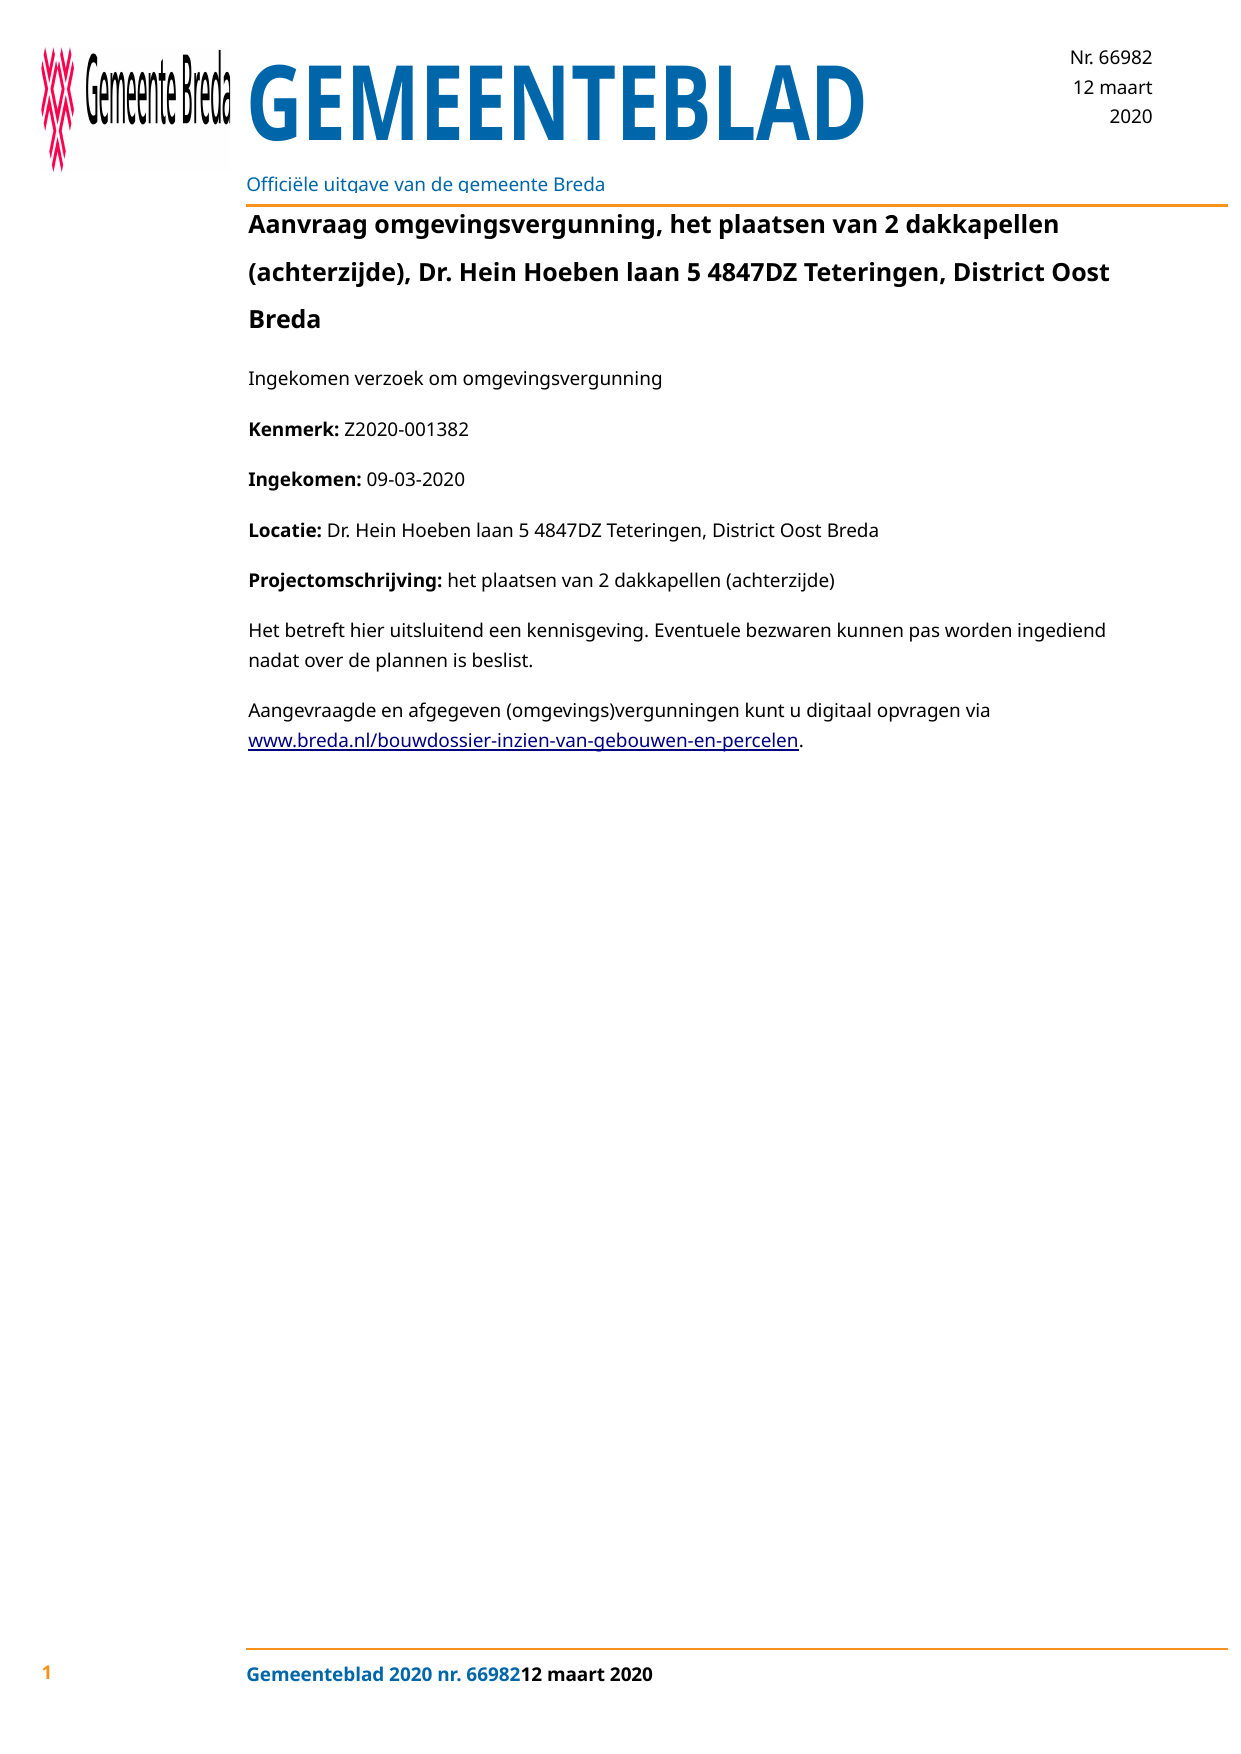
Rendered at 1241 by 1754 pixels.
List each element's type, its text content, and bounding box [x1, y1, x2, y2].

picture [41, 47, 231, 172]
text Locatie: Dr. Hein Hoeben laan 5 4847DZ Teteringen, District Oost Breda [248, 517, 1152, 542]
text Aanvraag omgevingsvergunning, het plaatsen van 2 dakkapellen (achterzijde), Dr. Hein Hoeben laan 5 4847DZ Teteringen, District Oost Breda [248, 207, 1152, 336]
text Het betreft hier uitsluitend een kennisgeving. Eventuele bezwaren kunnen pas worden ingediend nadat over de plannen is beslist. [248, 618, 1152, 673]
text Aangevraagde en afgegeven (omgevings)vergunningen kunt u digitaal opvragen via www.breda.nl/bouwdossier-inzien-van-gebouwen-en-percelen. [248, 698, 1152, 753]
text Kenmerk: Z2020-001382 [248, 416, 1152, 442]
text Ingekomen verzoek om omgevingsvergunning [248, 366, 1152, 391]
text Projectomschrijving: het plaatsen van 2 dakkapellen (achterzijde) [248, 567, 1152, 593]
text Ingekomen: 09-03-2020 [248, 466, 1152, 492]
